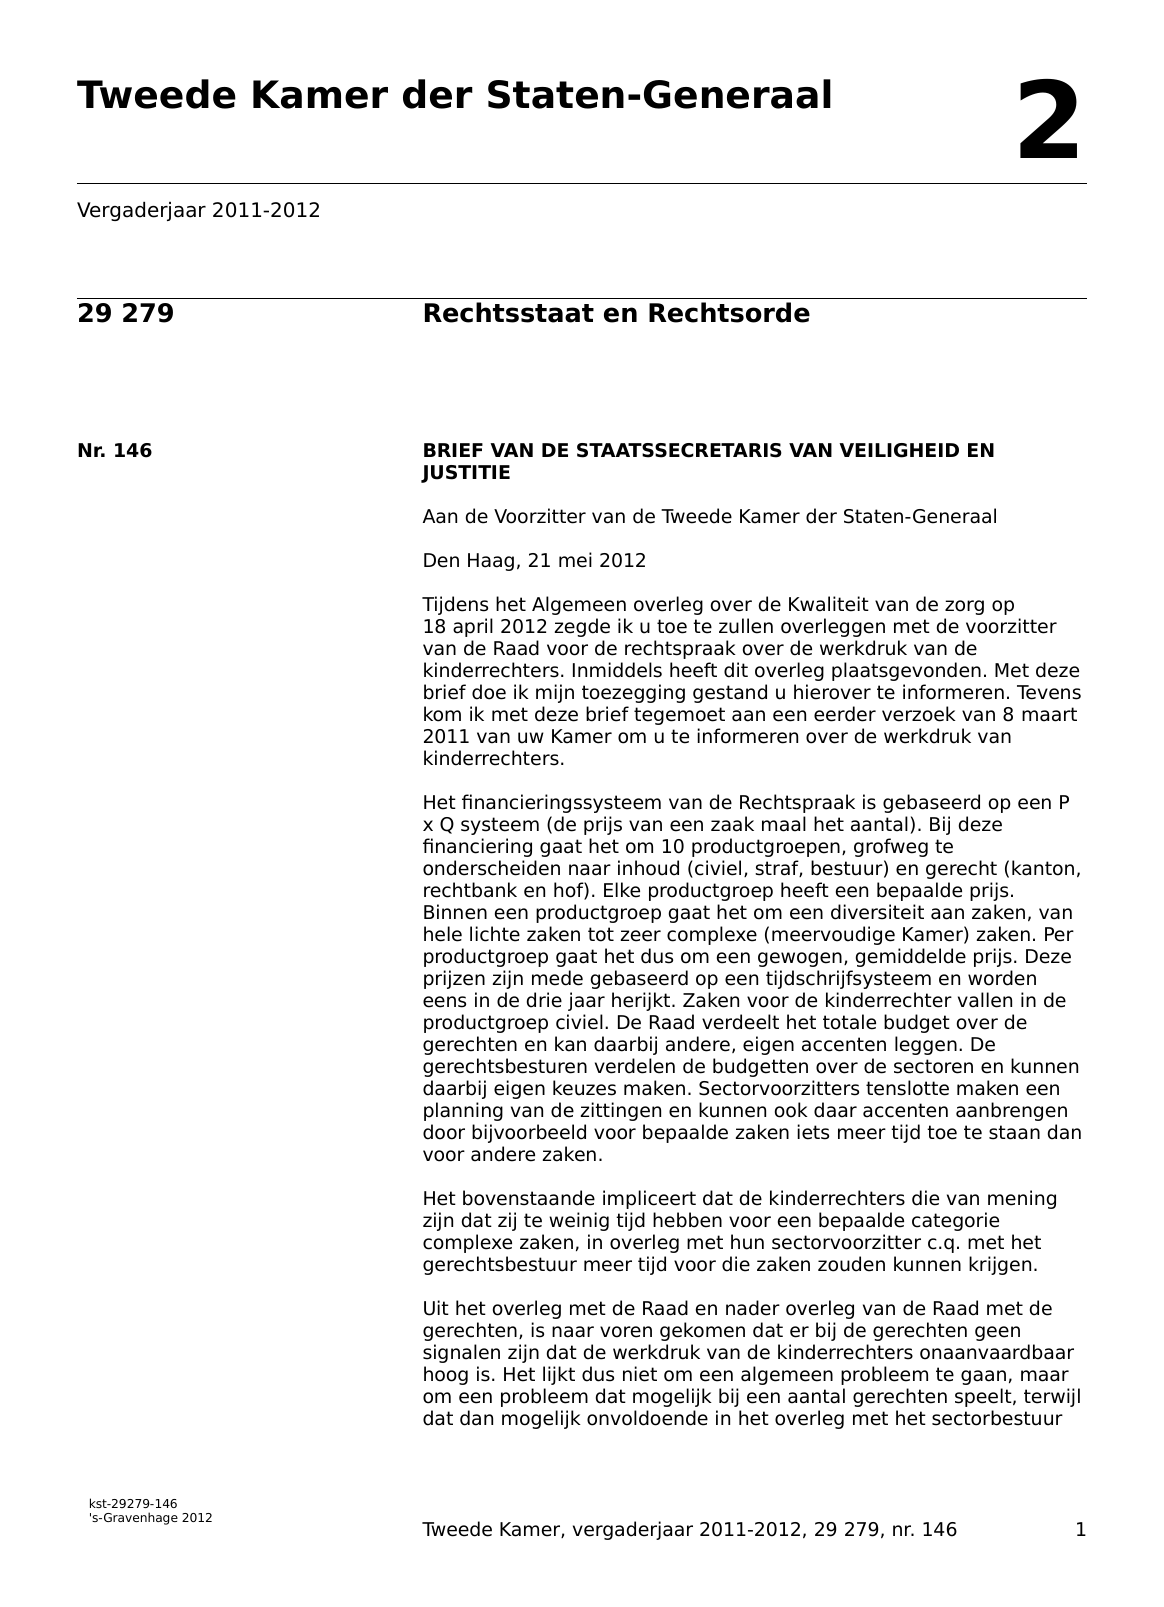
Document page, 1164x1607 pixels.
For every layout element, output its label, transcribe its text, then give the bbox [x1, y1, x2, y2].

text 's-Gravenhage 2012 [88, 1511, 323, 1525]
text Tijdens het Algemeen overleg over de Kwaliteit van de zorg op 18 april 2012 zegde ik u toe te zullen overleggen met de voorzitter van de Raad voor de rechtspraak over de werkdruk van de kinderrechters. Inmiddels heeft dit overleg plaatsgevonden. Met deze brief doe ik mijn toezegging gestand u hierover te informeren. Tevens kom ik met deze brief tegemoet aan een eerder verzoek van 8 maart 2011 van uw Kamer om u te informeren over de werkdruk van kinderrechters. [422, 594, 1087, 770]
table_cell Vergaderjaar 2011-2012 [77, 184, 1087, 298]
text kst-29279-146 [88, 1497, 323, 1511]
text Den Haag, 21 mei 2012 [422, 550, 1087, 572]
text Het financieringssysteem van de Rechtspraak is gebaseerd op een P x Q systeem (de prijs van een zaak maal het aantal). Bij deze financiering gaat het om 10 productgroepen, grofweg te onderscheiden naar inhoud (civiel, straf, bestuur) en gerecht (kanton, rechtbank en hof). Elke productgroep heeft een bepaalde prijs. Binnen een productgroep gaat het om een diversiteit aan zaken, van hele lichte zaken tot zeer complexe (meervoudige Kamer) zaken. Per productgroep gaat het dus om een gewogen, gemiddelde prijs. Deze prijzen zijn mede gebaseerd op een tijdschrijfsysteem en worden eens in de drie jaar herijkt. Zaken voor de kinderrechter vallen in de productgroep civiel. De Raad verdeelt het totale budget over de gerechten en kan daarbij andere, eigen accenten leggen. De gerechtsbesturen verdelen de budgetten over de sectoren en kunnen daarbij eigen keuzes maken. Sectorvoorzitters tenslotte maken een planning van de zittingen en kunnen ook daar accenten aanbrengen door bijvoorbeeld voor bepaalde zaken iets meer tijd toe te staan dan voor andere zaken. [422, 792, 1087, 1166]
table_header 2 [886, 59, 1087, 183]
text Het bovenstaande impliceert dat de kinderrechters die van mening zijn dat zij te weinig tijd hebben voor een bepaalde categorie complexe zaken, in overleg met hun sectorvoorzitter c.q. met het gerechtsbestuur meer tijd voor die zaken zouden kunnen krijgen. [422, 1188, 1087, 1276]
table_header Tweede Kamer der Staten-Generaal [77, 59, 886, 183]
subtitle 29 279 Rechtsstaat en Rechtsorde [77, 299, 1087, 329]
text Aan de Voorzitter van de Tweede Kamer der Staten-Generaal [422, 506, 1087, 528]
text Uit het overleg met de Raad en nader overleg van de Raad met de gerechten, is naar voren gekomen dat er bij de gerechten geen signalen zijn dat de werkdruk van de kinderrechters onaanvaardbaar hoog is. Het lijkt dus niet om een algemeen probleem te gaan, maar om een probleem dat mogelijk bij een aantal gerechten speelt, terwijl dat dan mogelijk onvoldoende in het overleg met het sectorbestuur [422, 1298, 1087, 1430]
subtitle Nr. 146 BRIEF VAN DE STAATSSECRETARIS VAN VEILIGHEID EN JUSTITIE [77, 440, 1087, 484]
